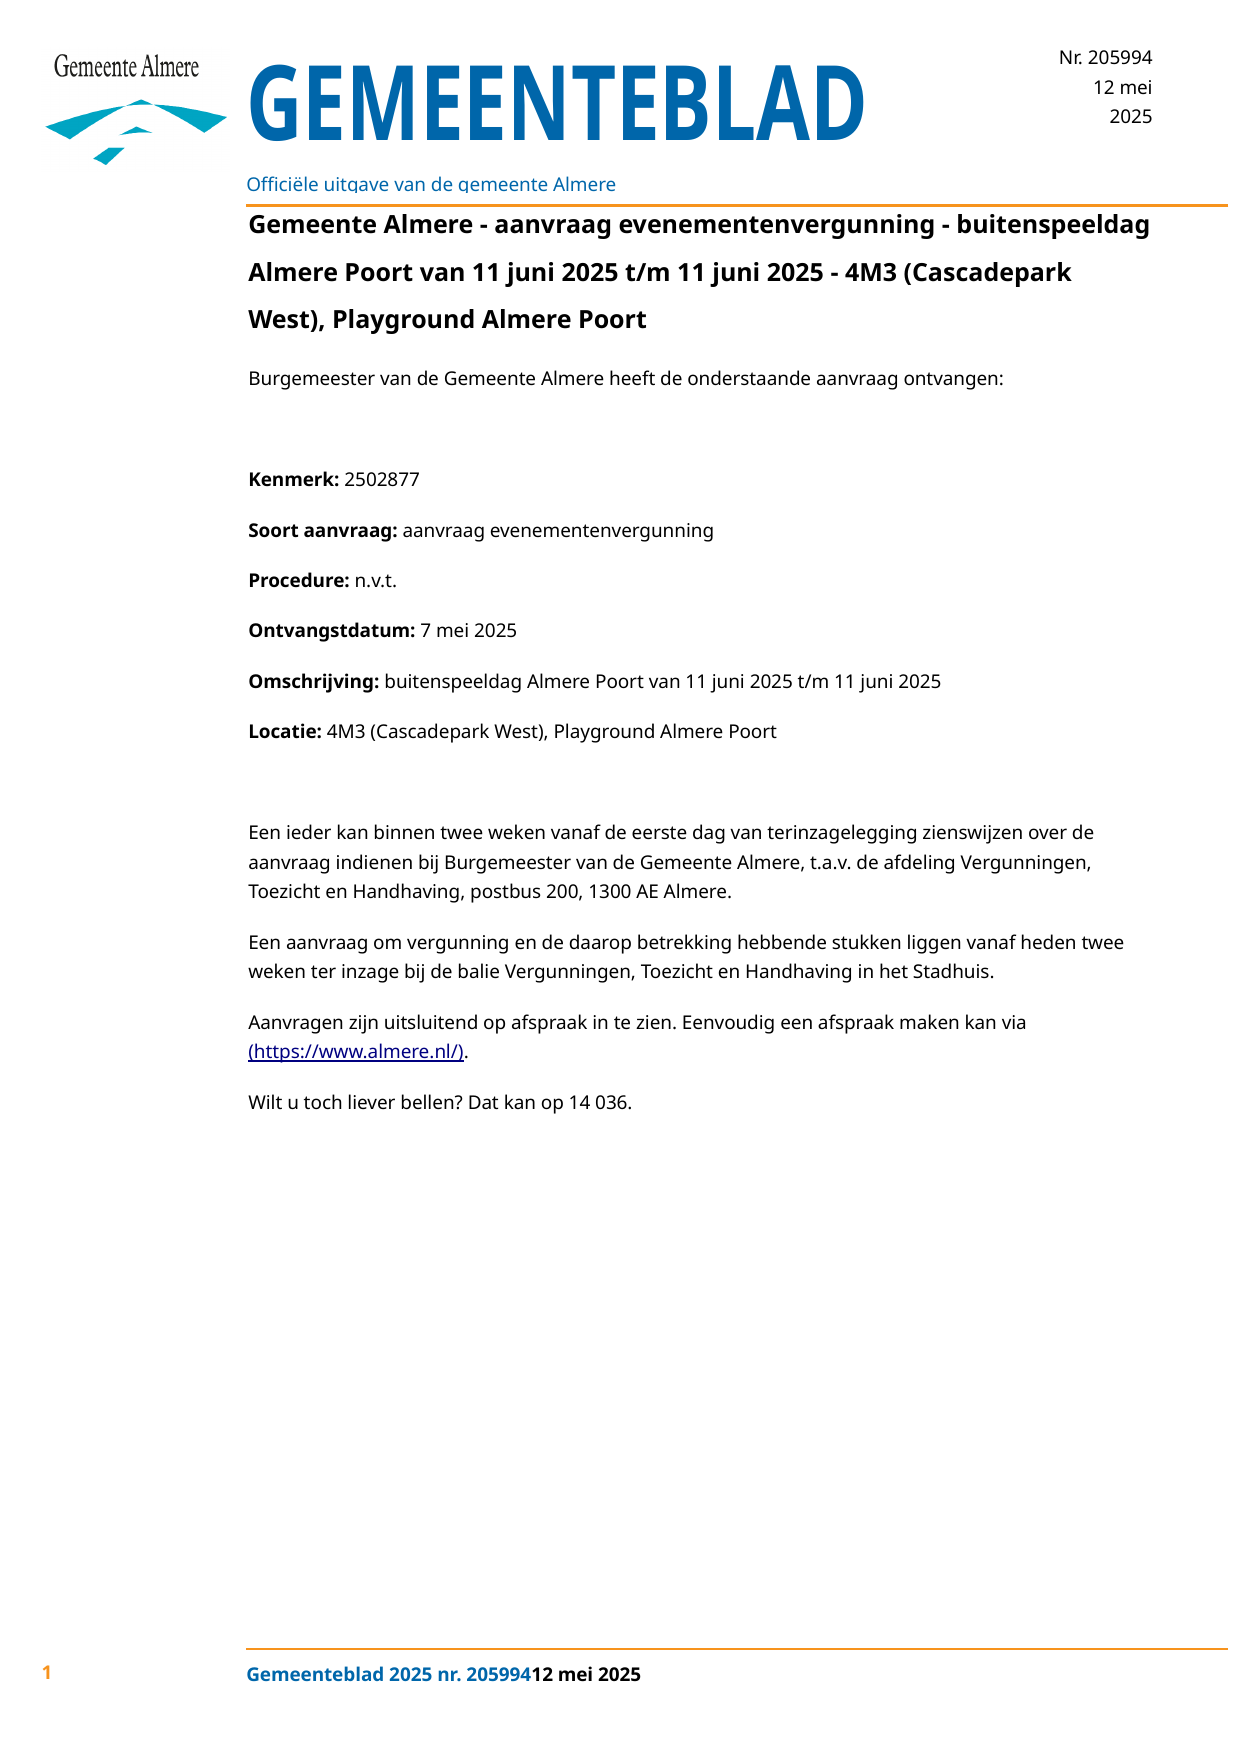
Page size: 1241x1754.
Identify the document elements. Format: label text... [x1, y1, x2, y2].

text Soort aanvraag: aanvraag evenementenvergunning [248, 517, 1152, 542]
text Gemeente Almere - aanvraag evenementenvergunning - buitenspeeldag Almere Poort van 11 juni 2025 t/m 11 juni 2025 - 4M3 (Cascadepark West), Playground Almere Poort [248, 207, 1152, 336]
text Ontvangstdatum: 7 mei 2025 [248, 618, 1152, 643]
text Een aanvraag om vergunning en de daarop betrekking hebbende stukken liggen vanaf heden twee weken ter inzage bij de balie Vergunningen, Toezicht en Handhaving in het Stadhuis. [248, 929, 1152, 984]
text Wilt u toch liever bellen? Dat kan op 14 036. [248, 1089, 1152, 1114]
picture [41, 47, 231, 172]
text Aanvragen zijn uitsluitend op afspraak in te zien. Eenvoudig een afspraak maken kan via (https://www.almere.nl/). [248, 1009, 1152, 1064]
text Locatie: 4M3 (Cascadepark West), Playground Almere Poort [248, 718, 1152, 744]
text Procedure: n.v.t. [248, 567, 1152, 593]
text Burgemeester van de Gemeente Almere heeft de onderstaande aanvraag ontvangen: [248, 366, 1152, 391]
text Een ieder kan binnen twee weken vanaf de eerste dag van terinzagelegging zienswijzen over de aanvraag indienen bij Burgemeester van de Gemeente Almere, t.a.v. de afdeling Vergunningen, Toezicht en Handhaving, postbus 200, 1300 AE Almere. [248, 819, 1152, 904]
text Omschrijving: buitenspeeldag Almere Poort van 11 juni 2025 t/m 11 juni 2025 [248, 668, 1152, 694]
text Kenmerk: 2502877 [248, 466, 1152, 492]
